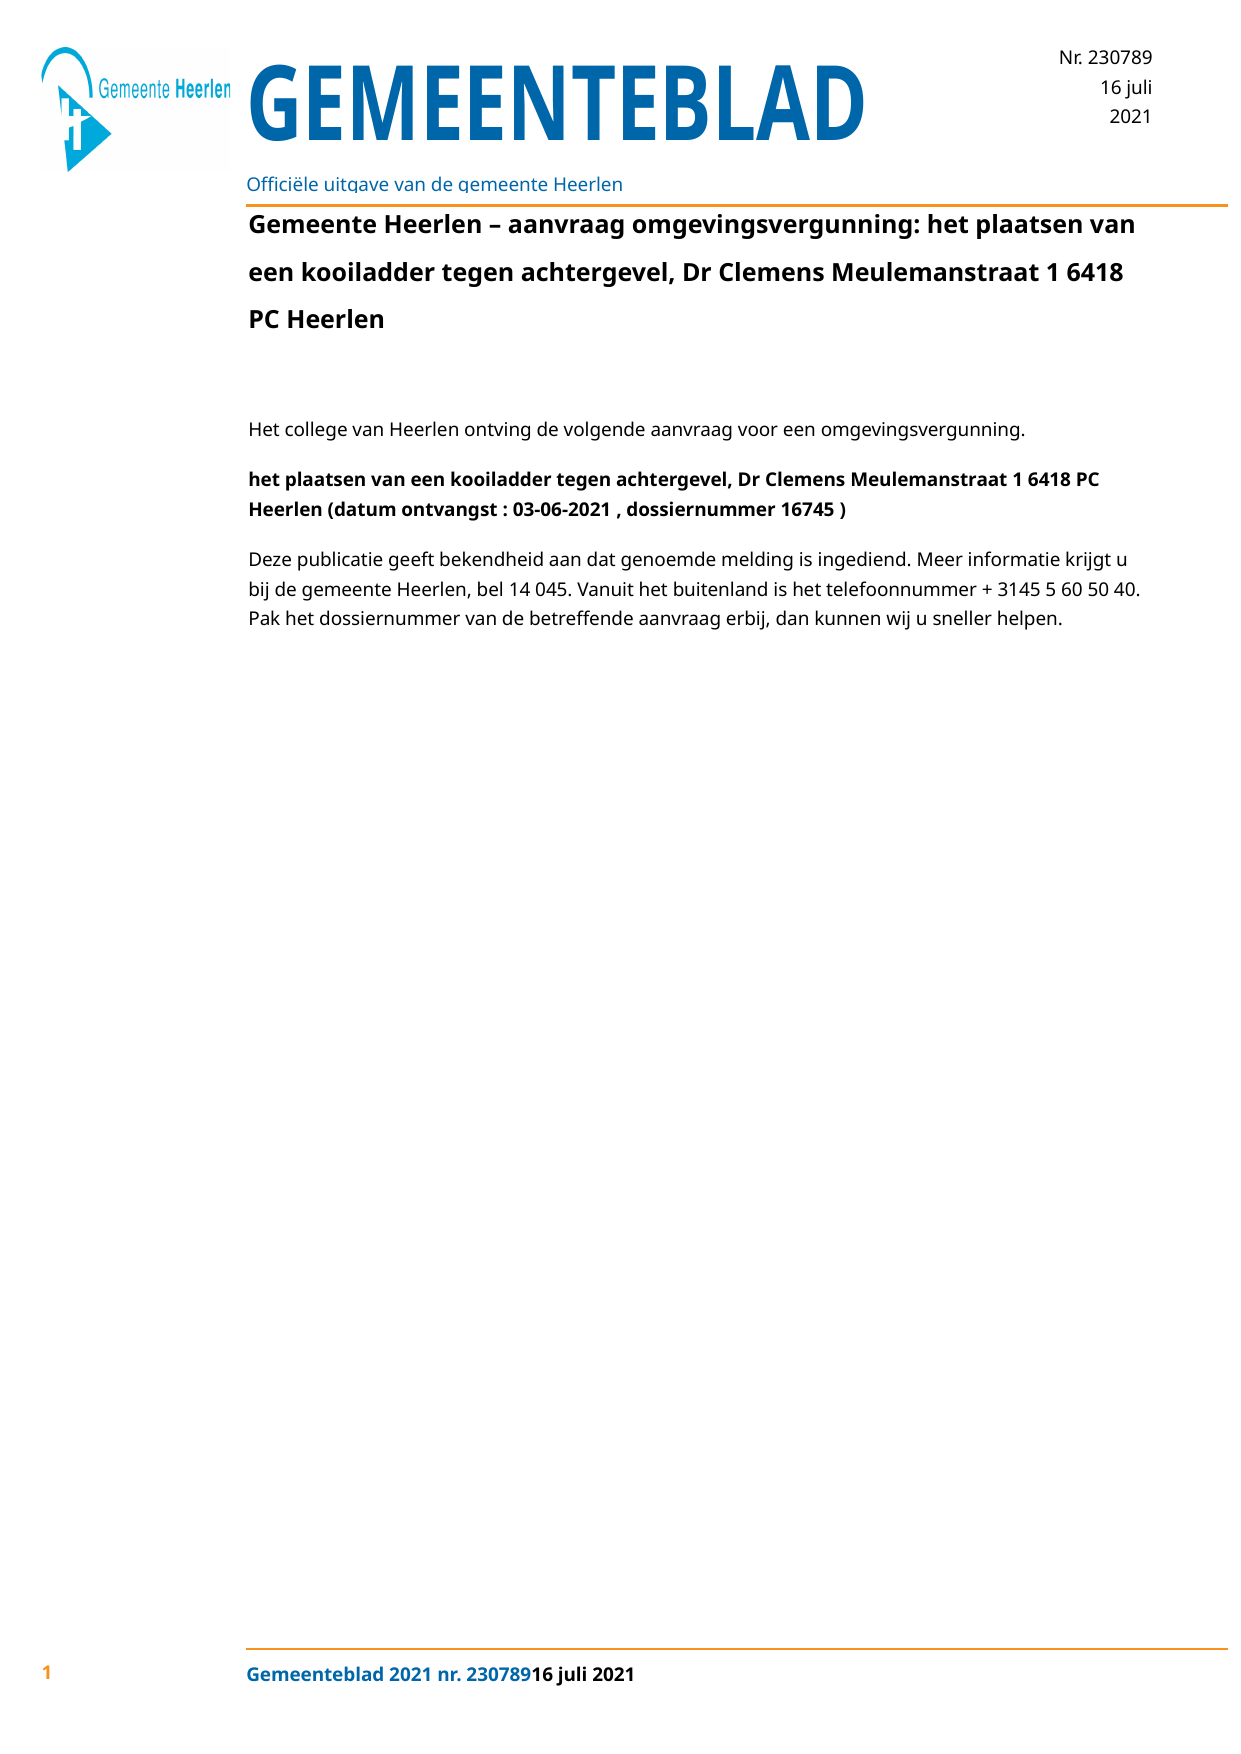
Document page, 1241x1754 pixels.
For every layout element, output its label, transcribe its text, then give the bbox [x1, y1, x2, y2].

text het plaatsen van een kooiladder tegen achtergevel, Dr Clemens Meulemanstraat 1 6418 PC Heerlen (datum ontvangst : 03-06-2021 , dossiernummer 16745 ) [248, 466, 1152, 522]
picture [41, 47, 59, 70]
text Deze publicatie geeft bekendheid aan dat genoemde melding is ingediend. Meer informatie krijgt u bij de gemeente Heerlen, bel 14 045. Vanuit het buitenland is het telefoonnummer + 3145 5 60 50 40. Pak het dossiernummer van de betreffende aanvraag erbij, dan kunnen wij u sneller helpen. [248, 546, 1152, 631]
picture [41, 47, 231, 172]
text Het college van Heerlen ontving de volgende aanvraag voor een omgevingsvergunning. [248, 416, 1152, 442]
text Gemeente Heerlen – aanvraag omgevingsvergunning: het plaatsen van een kooiladder tegen achtergevel, Dr Clemens Meulemanstraat 1 6418 PC Heerlen [248, 207, 1152, 336]
